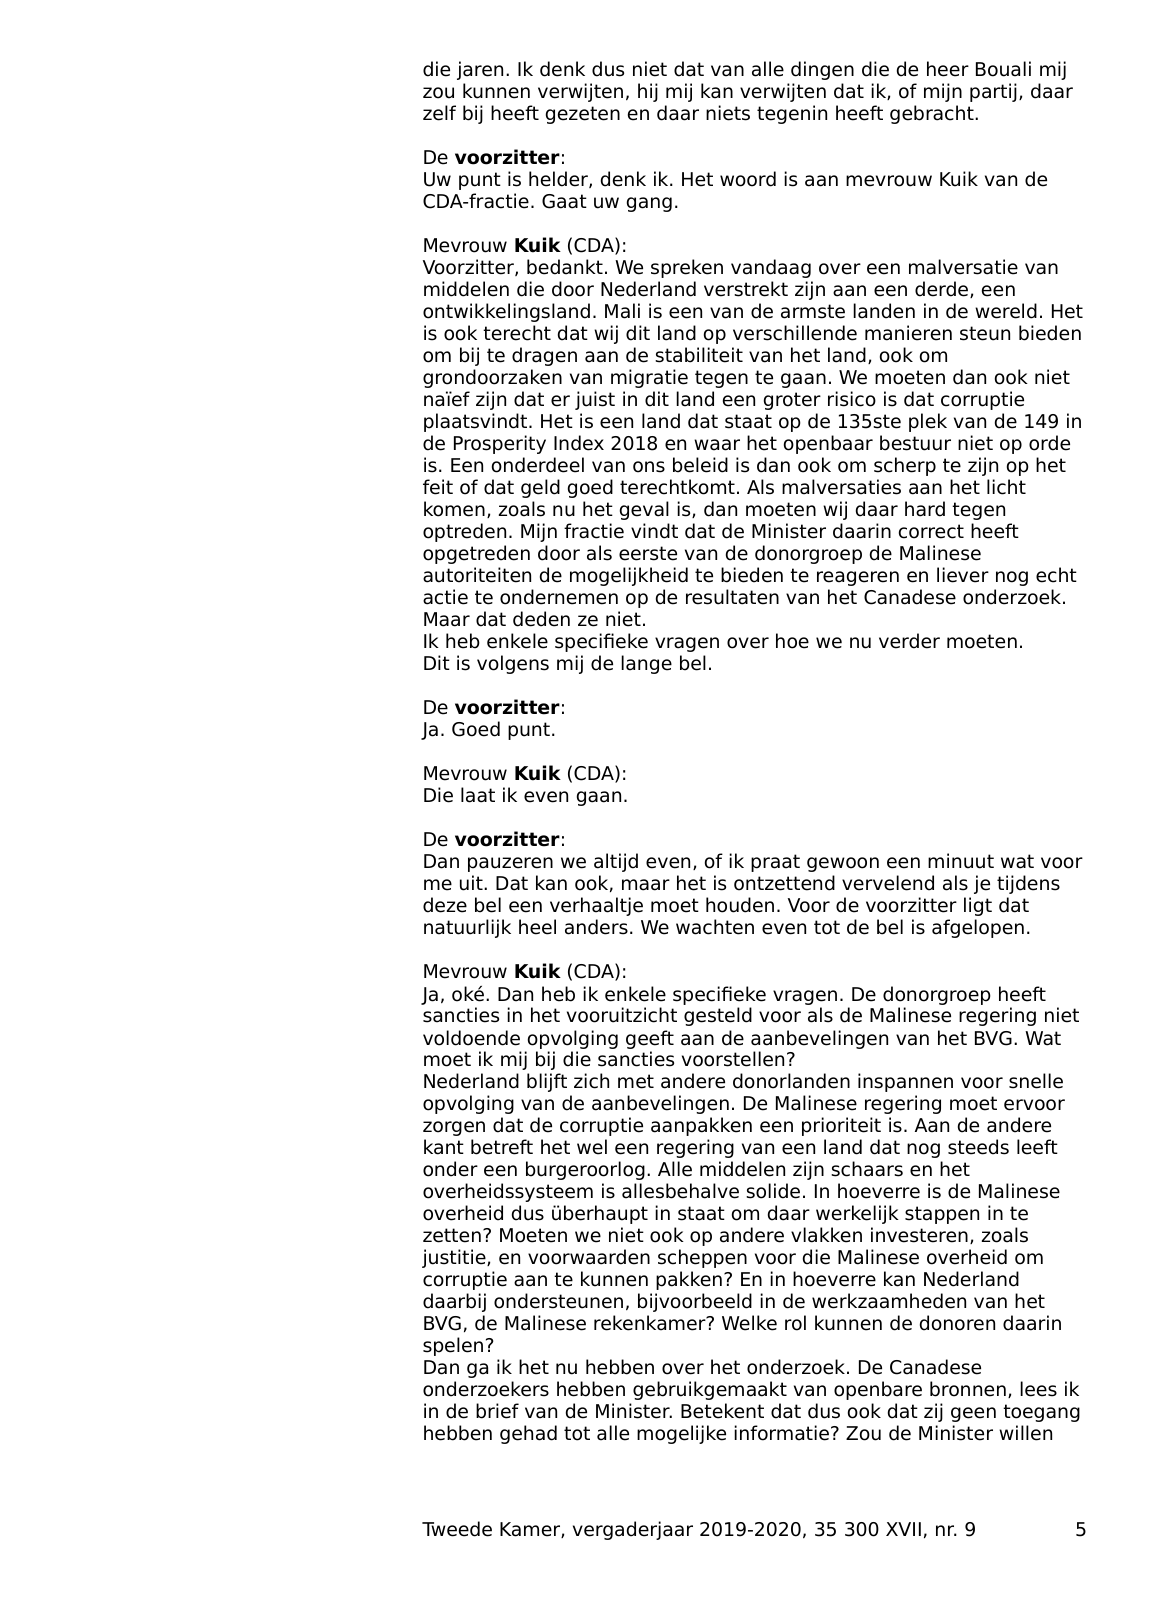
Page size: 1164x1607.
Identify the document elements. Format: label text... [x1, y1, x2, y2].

text Nederland blijft zich met andere donorlanden inspannen voor snelle opvolging van de aanbevelingen. De Malinese regering moet ervoor zorgen dat de corruptie aanpakken een prioriteit is. Aan de andere kant betreft het wel een regering van een land dat nog steeds leeft onder een burgeroorlog. Alle middelen zijn schaars en het overheidssysteem is allesbehalve solide. In hoeverre is de Malinese overheid dus überhaupt in staat om daar werkelijk stappen in te zetten? Moeten we niet ook op andere vlakken investeren, zoals justitie, en voorwaarden scheppen voor die Malinese overheid om corruptie aan te kunnen pakken? En in hoeverre kan Nederland daarbij ondersteunen, bijvoorbeeld in de werkzaamheden van het BVG, de Malinese rekenkamer? Welke rol kunnen de donoren daarin spelen? [422, 1071, 1087, 1357]
text De voorzitter: [422, 697, 1087, 719]
text Die laat ik even gaan. [422, 785, 1087, 807]
text Dan pauzeren we altijd even, of ik praat gewoon een minuut wat voor me uit. Dat kan ook, maar het is ontzettend vervelend als je tijdens deze bel een verhaaltje moet houden. Voor de voorzitter ligt dat natuurlijk heel anders. We wachten even tot de bel is afgelopen. [422, 851, 1087, 939]
text Dan ga ik het nu hebben over het onderzoek. De Canadese onderzoekers hebben gebruikgemaakt van openbare bronnen, lees ik in de brief van de Minister. Betekent dat dus ook dat zij geen toegang hebben gehad tot alle mogelijke informatie? Zou de Minister willen [422, 1357, 1087, 1445]
text Ja, oké. Dan heb ik enkele specifieke vragen. De donorgroep heeft sancties in het vooruitzicht gesteld voor als de Malinese regering niet voldoende opvolging geeft aan de aanbevelingen van het BVG. Wat moet ik mij bij die sancties voorstellen? [422, 983, 1087, 1071]
text Uw punt is helder, denk ik. Het woord is aan mevrouw Kuik van de CDA-fractie. Gaat uw gang. [422, 169, 1087, 213]
text Ik heb enkele specifieke vragen over hoe we nu verder moeten. [422, 631, 1087, 653]
text De voorzitter: [422, 147, 1087, 169]
text De voorzitter: [422, 829, 1087, 851]
text die jaren. Ik denk dus niet dat van alle dingen die de heer Bouali mij zou kunnen verwijten, hij mij kan verwijten dat ik, of mijn partij, daar zelf bij heeft gezeten en daar niets tegenin heeft gebracht. [422, 59, 1087, 125]
text Mevrouw Kuik (CDA): [422, 763, 1087, 785]
text Mevrouw Kuik (CDA): [422, 235, 1087, 257]
text Mevrouw Kuik (CDA): [422, 961, 1087, 983]
text Ja. Goed punt. [422, 719, 1087, 741]
text Dit is volgens mij de lange bel. [422, 653, 1087, 675]
text Voorzitter, bedankt. We spreken vandaag over een malversatie van middelen die door Nederland verstrekt zijn aan een derde, een ontwikkelingsland. Mali is een van de armste landen in de wereld. Het is ook terecht dat wij dit land op verschillende manieren steun bieden om bij te dragen aan de stabiliteit van het land, ook om grondoorzaken van migratie tegen te gaan. We moeten dan ook niet naïef zijn dat er juist in dit land een groter risico is dat corruptie plaatsvindt. Het is een land dat staat op de 135ste plek van de 149 in de Prosperity Index 2018 en waar het openbaar bestuur niet op orde is. Een onderdeel van ons beleid is dan ook om scherp te zijn op het feit of dat geld goed terechtkomt. Als malversaties aan het licht komen, zoals nu het geval is, dan moeten wij daar hard tegen optreden. Mijn fractie vindt dat de Minister daarin correct heeft opgetreden door als eerste van de donorgroep de Malinese autoriteiten de mogelijkheid te bieden te reageren en liever nog echt actie te ondernemen op de resultaten van het Canadese onderzoek. Maar dat deden ze niet. [422, 257, 1087, 631]
